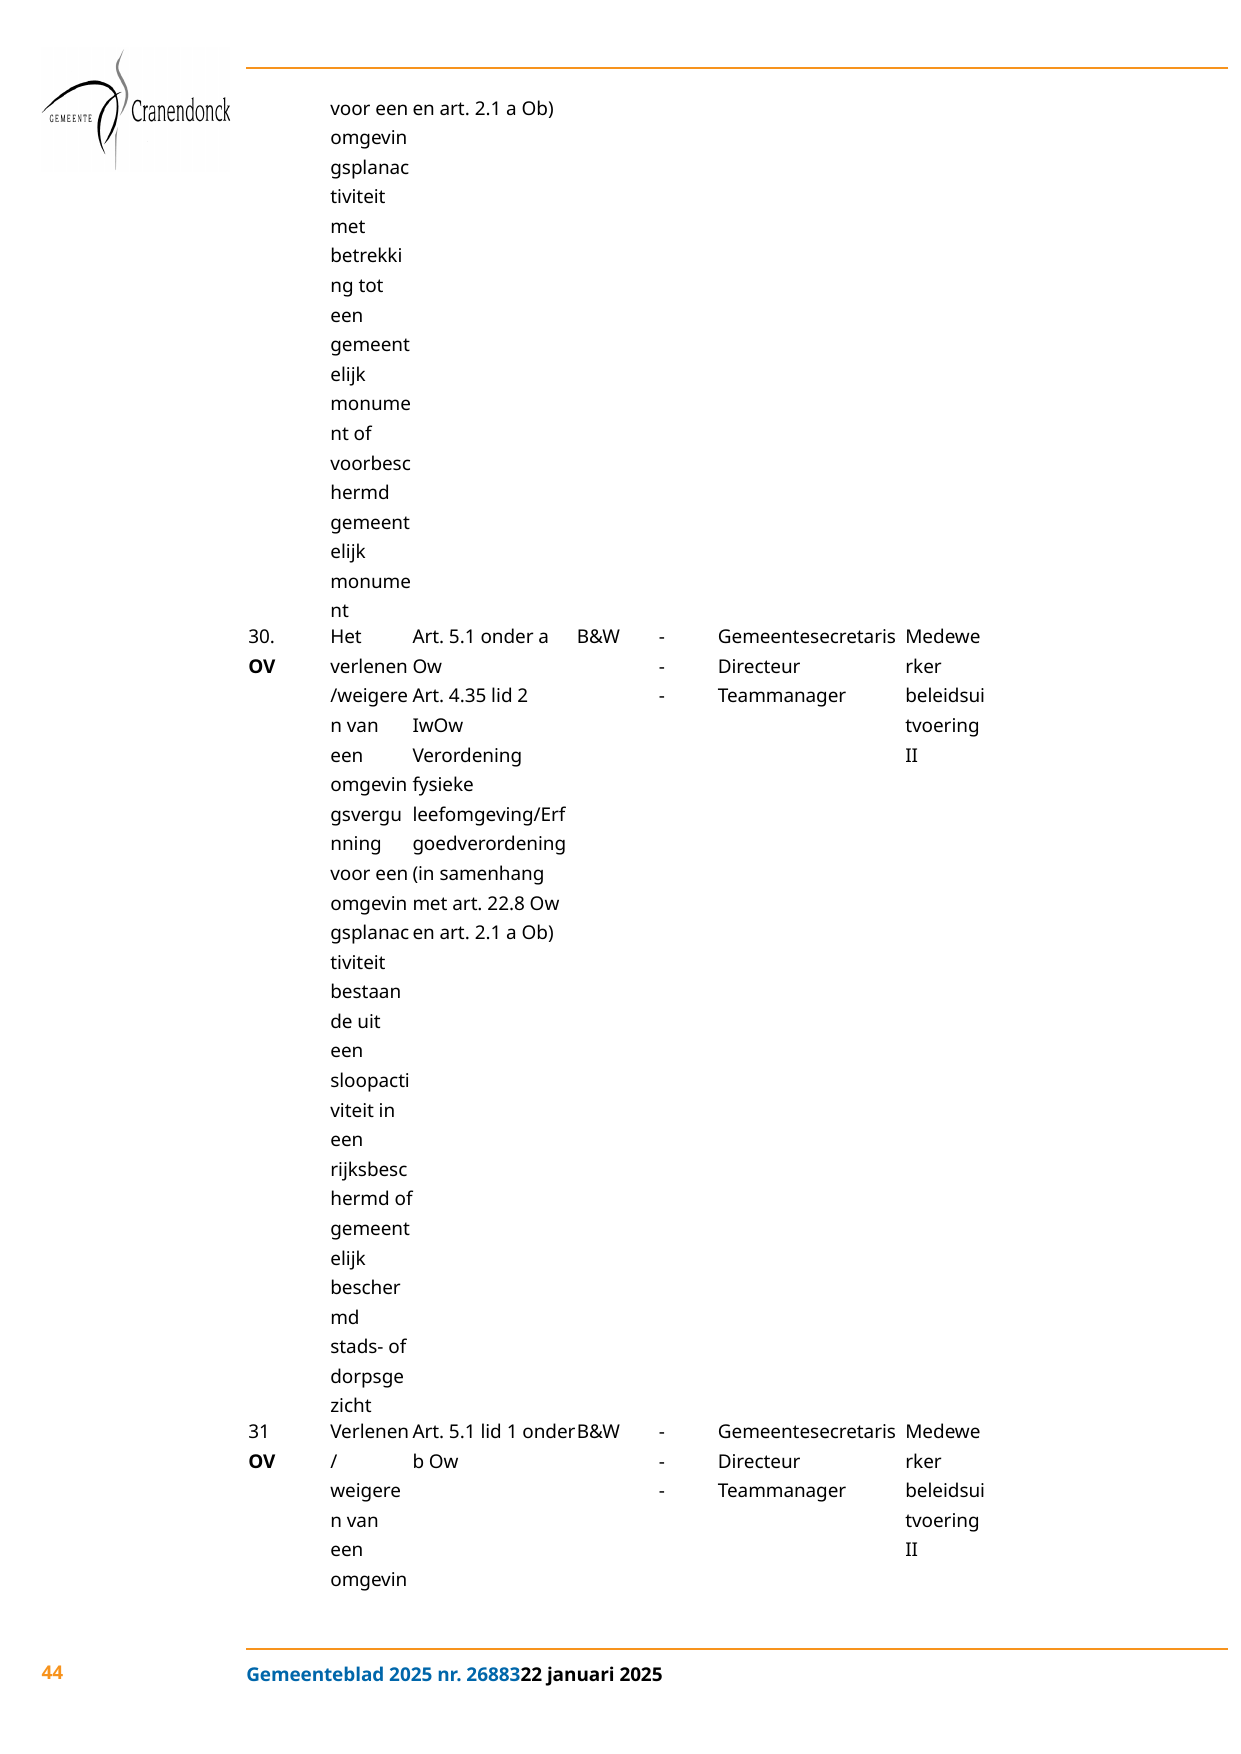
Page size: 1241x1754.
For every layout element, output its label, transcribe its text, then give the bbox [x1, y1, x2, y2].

table_cell Medewerker beleidsuitvoering II [905, 624, 987, 1418]
picture [41, 47, 231, 172]
table_cell 31 OV [248, 1418, 330, 1592]
table_cell B&W [577, 1418, 659, 1592]
table_cell Verlenen/weigeren van een omgevin [330, 1418, 412, 1592]
table_cell B&W [577, 624, 659, 1418]
table_cell Art. 5.1 lid 1 onder b Ow [412, 1418, 577, 1592]
table_cell [987, 95, 1152, 623]
table_cell Het verlenen/weigeren van een omgevingsvergunning voor een omgevingsplanactiviteit bestaande uit een sloopactiviteit in een rijksbeschermd of gemeentelijk beschermd stads- of dorpsgezicht [330, 624, 412, 1418]
table_cell Gemeentesecretaris Directeur Teammanager [659, 1418, 905, 1592]
table_cell [577, 95, 659, 623]
table_cell [987, 624, 1152, 1418]
table_cell [659, 95, 905, 623]
table_cell [905, 95, 987, 623]
table_cell [987, 1418, 1152, 1592]
table_cell Medewerker beleidsuitvoering II [905, 1418, 987, 1592]
table_cell Gemeentesecretaris Directeur Teammanager [659, 624, 905, 1418]
table_cell 30. OV [248, 624, 330, 1418]
table_cell voor een omgevingsplanactiviteit met betrekking tot een gemeentelijk monument of voorbeschermd gemeentelijk monument [330, 95, 412, 623]
table_cell Art. 5.1 onder a Ow Art. 4.35 lid 2 IwOw Verordening fysieke leefomgeving/Erfgoedverordening (in samenhang met art. 22.8 Ow en art. 2.1 a Ob) [412, 624, 577, 1418]
table_cell [248, 95, 330, 623]
table_cell en art. 2.1 a Ob) [412, 95, 577, 623]
